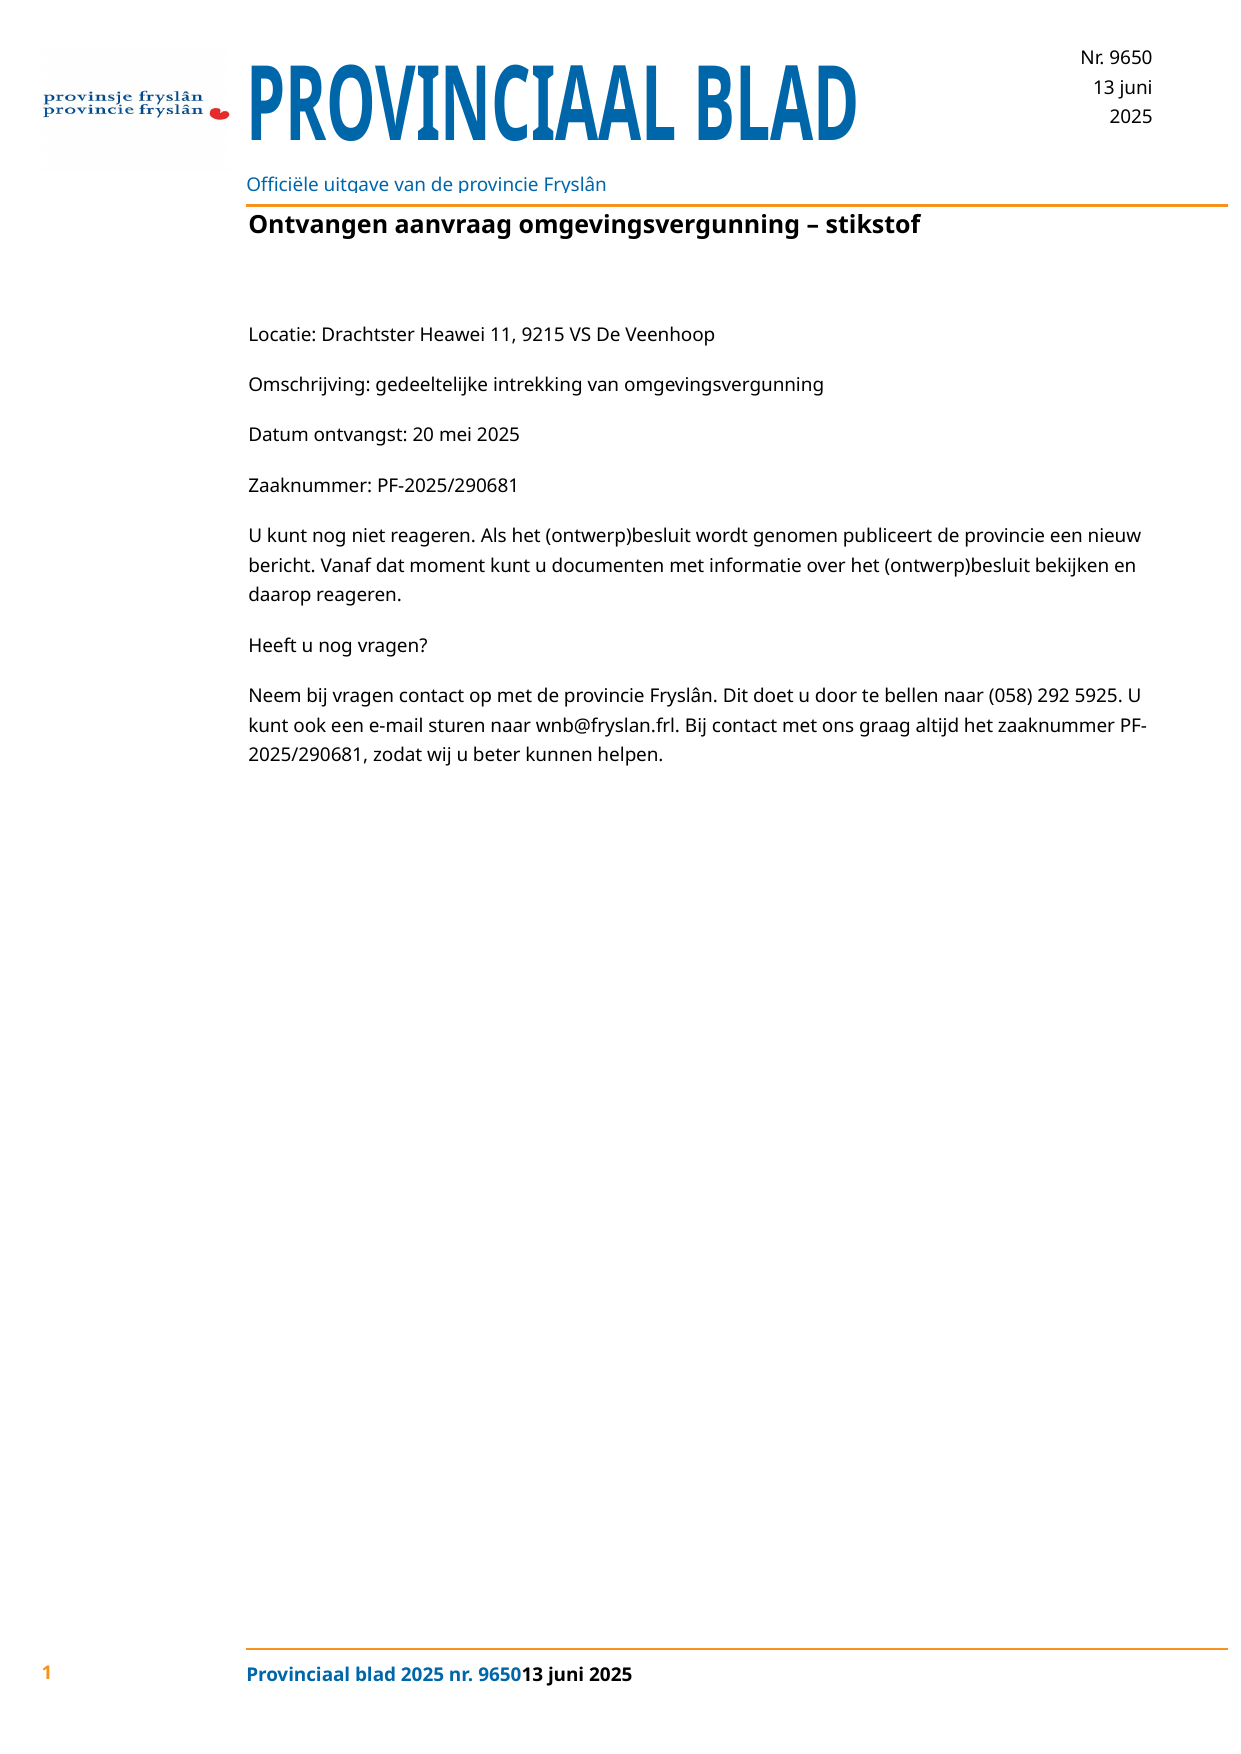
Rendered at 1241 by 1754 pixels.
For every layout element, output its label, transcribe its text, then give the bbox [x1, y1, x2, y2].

text Omschrijving: gedeeltelijke intrekking van omgevingsvergunning [248, 371, 1152, 397]
text Zaaknummer: PF-2025/290681 [248, 472, 1152, 498]
text Neem bij vragen contact op met de provincie Fryslân. Dit doet u door te bellen naar (058) 292 5925. U kunt ook een e-mail sturen naar wnb@fryslan.frl. Bij contact met ons graag altijd het zaaknummer PF-2025/290681, zodat wij u beter kunnen helpen. [248, 682, 1152, 767]
picture [41, 47, 231, 172]
text Heeft u nog vragen? [248, 632, 1152, 658]
text Datum ontvangst: 20 mei 2025 [248, 422, 1152, 447]
text U kunt nog niet reageren. Als het (ontwerp)besluit wordt genomen publiceert de provincie een nieuw bericht. Vanaf dat moment kunt u documenten met informatie over het (ontwerp)besluit bekijken en daarop reageren. [248, 522, 1152, 607]
text Ontvangen aanvraag omgevingsvergunning – stikstof [248, 207, 1152, 241]
text Locatie: Drachtster Heawei 11, 9215 VS De Veenhoop [248, 321, 1152, 346]
